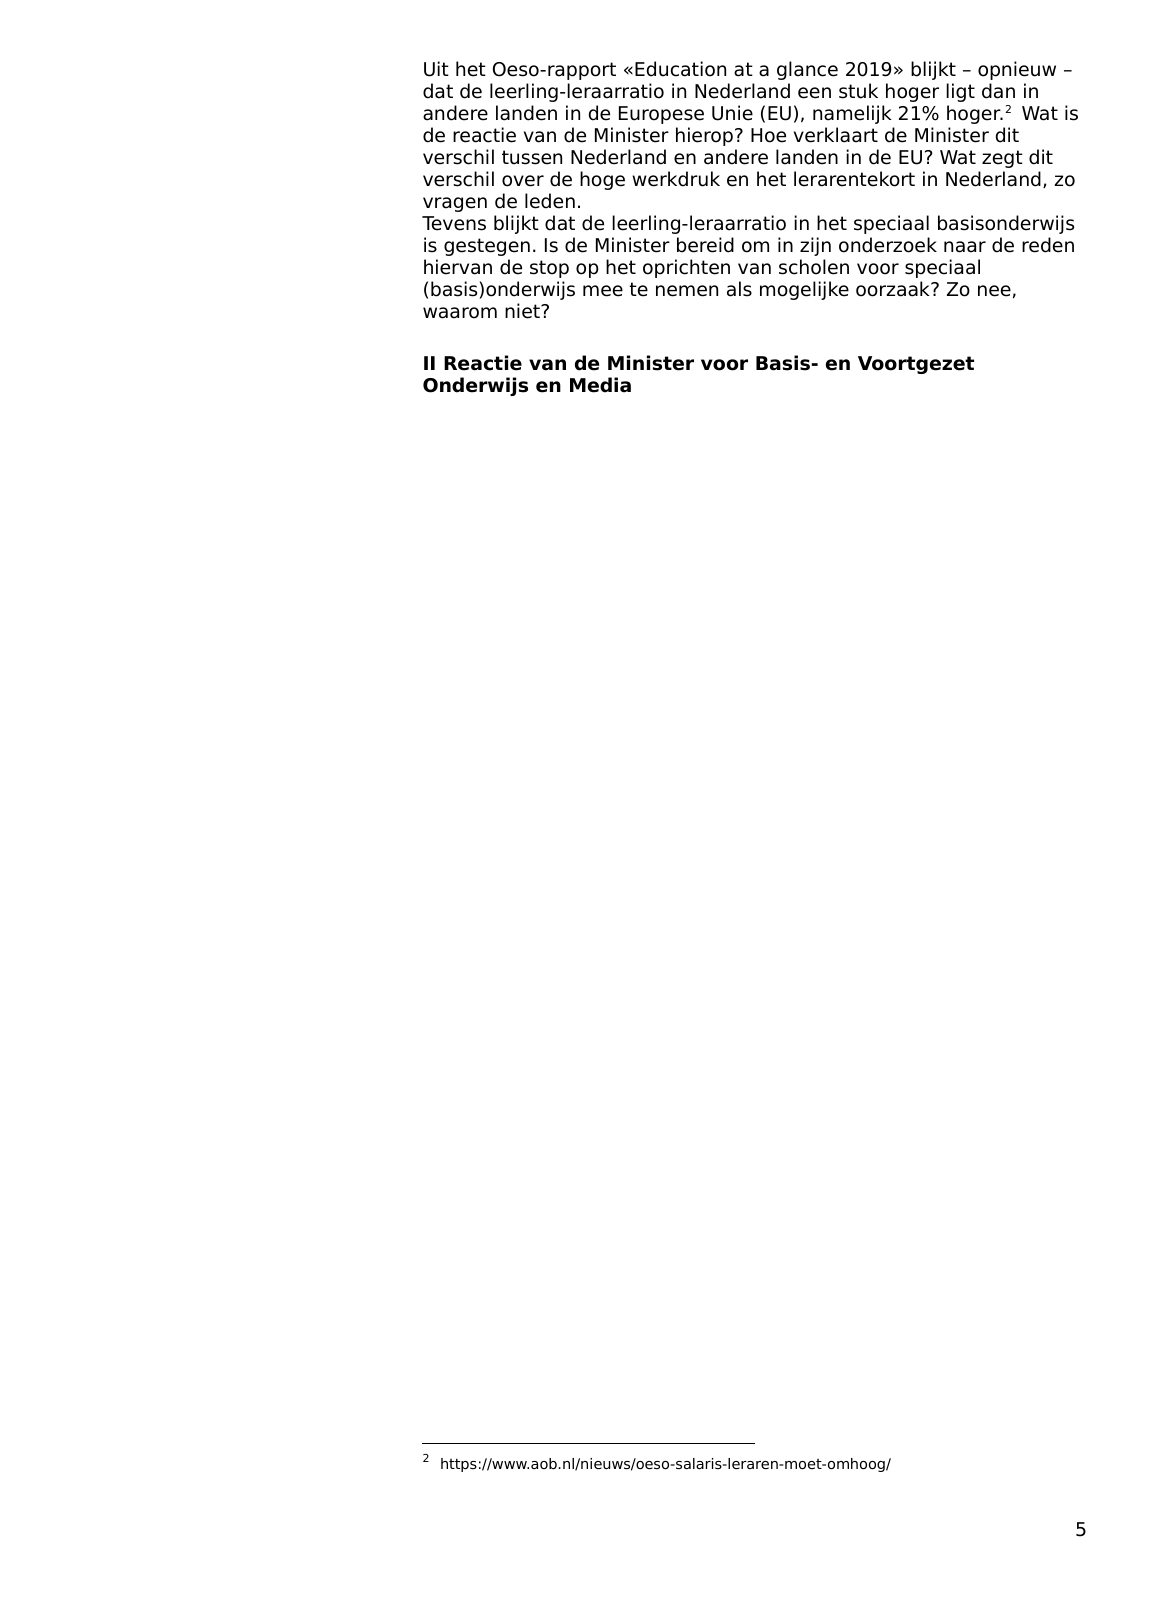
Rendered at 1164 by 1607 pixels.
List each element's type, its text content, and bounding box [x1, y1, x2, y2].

subtitle II Reactie van de Minister voor Basis- en Voortgezet Onderwijs en Media [422, 353, 1087, 397]
text Uit het Oeso-rapport «Education at a glance 2019» blijkt – opnieuw – dat de leerling-leraarratio in Nederland een stuk hoger ligt dan in andere landen in de Europese Unie (EU), namelijk 21% hoger. Wat is de reactie van de Minister hierop? Hoe verklaart de Minister dit verschil tussen Nederland en andere landen in de EU? Wat zegt dit verschil over de hoge werkdruk en het lerarentekort in Nederland, zo vragen de leden. [422, 59, 1087, 213]
text https://www.aob.nl/nieuws/oeso-salaris-leraren-moet-omhoog/ [422, 1452, 1087, 1474]
text Tevens blijkt dat de leerling-leraarratio in het speciaal basisonderwijs is gestegen. Is de Minister bereid om in zijn onderzoek naar de reden hiervan de stop op het oprichten van scholen voor speciaal (basis)onderwijs mee te nemen als mogelijke oorzaak? Zo nee, waarom niet? [422, 213, 1087, 323]
